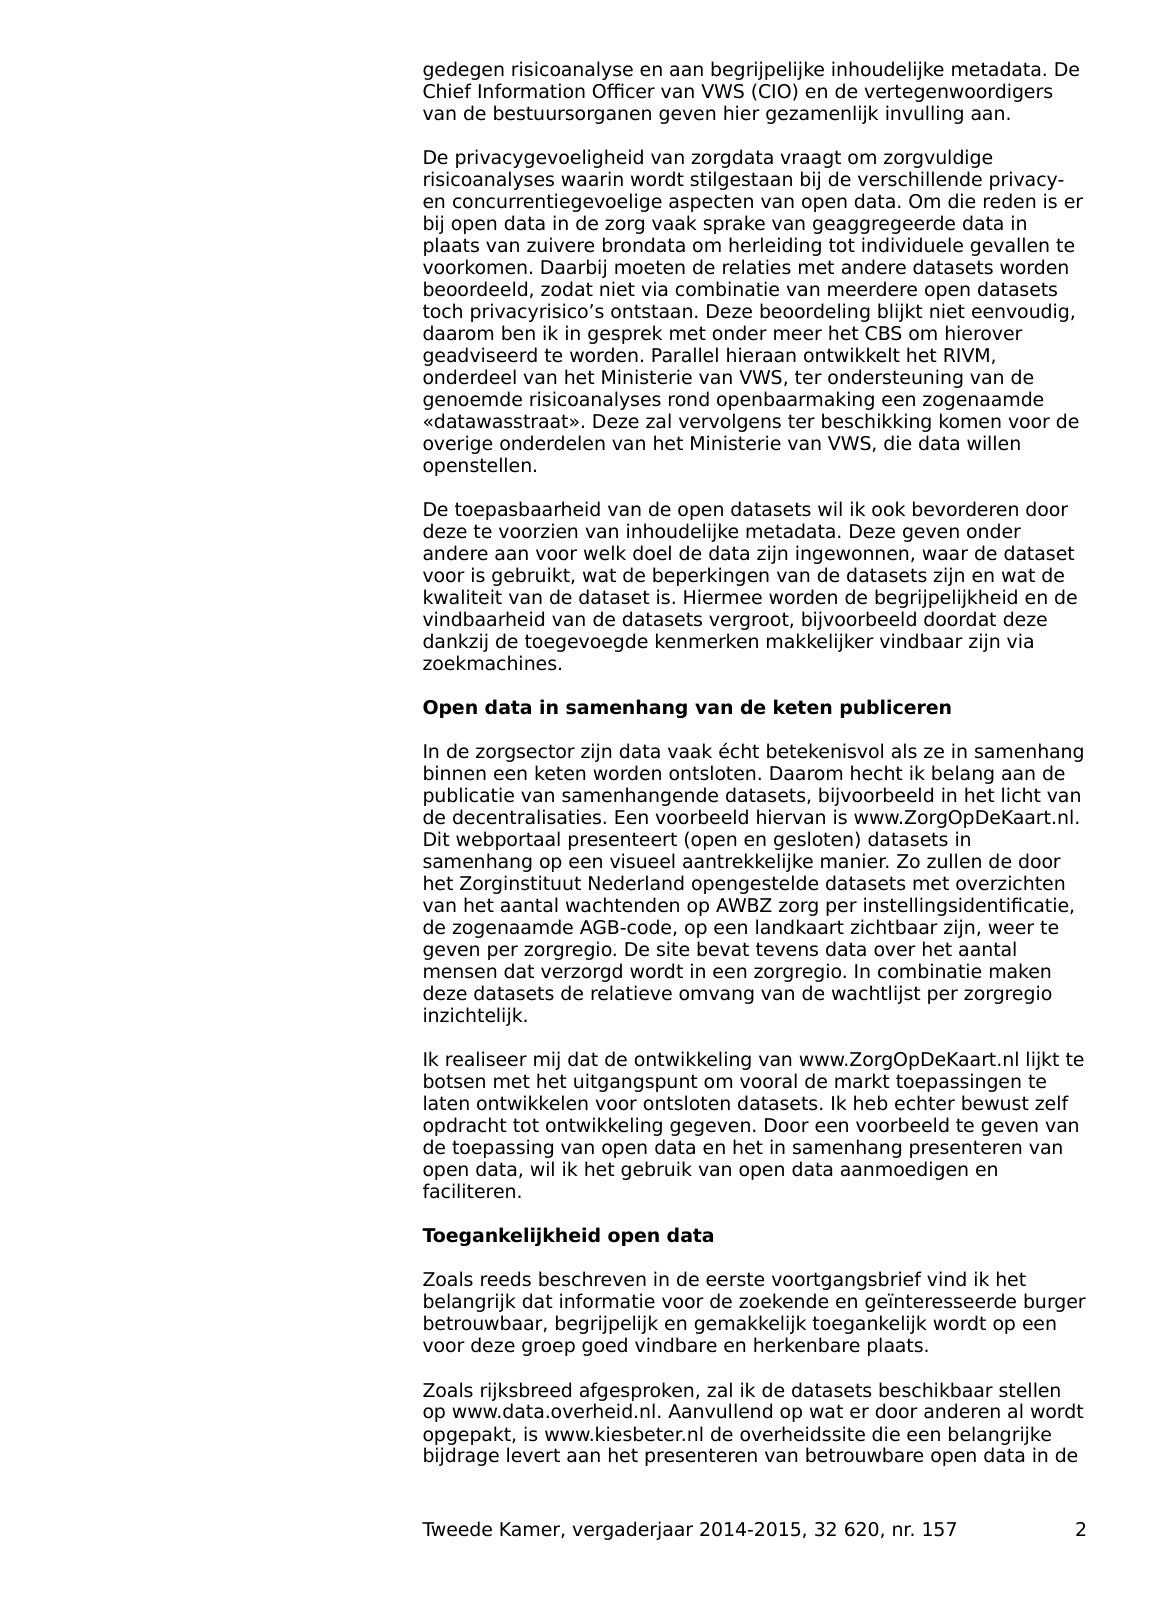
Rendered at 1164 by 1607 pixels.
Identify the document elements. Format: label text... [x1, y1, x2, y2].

text De privacygevoeligheid van zorgdata vraagt om zorgvuldige risicoanalyses waarin wordt stilgestaan bij de verschillende privacy- en concurrentiegevoelige aspecten van open data. Om die reden is er bij open data in de zorg vaak sprake van geaggregeerde data in plaats van zuivere brondata om herleiding tot individuele gevallen te voorkomen. Daarbij moeten de relaties met andere datasets worden beoordeeld, zodat niet via combinatie van meerdere open datasets toch privacyrisico’s ontstaan. Deze beoordeling blijkt niet eenvoudig, daarom ben ik in gesprek met onder meer het CBS om hierover geadviseerd te worden. Parallel hieraan ontwikkelt het RIVM, onderdeel van het Ministerie van VWS, ter ondersteuning van de genoemde risicoanalyses rond openbaarmaking een zogenaamde «datawasstraat». Deze zal vervolgens ter beschikking komen voor de overige onderdelen van het Ministerie van VWS, die data willen openstellen. [422, 147, 1087, 477]
subtitle Toegankelijkheid open data [422, 1225, 1087, 1247]
text De toepasbaarheid van de open datasets wil ik ook bevorderen door deze te voorzien van inhoudelijke metadata. Deze geven onder andere aan voor welk doel de data zijn ingewonnen, waar de dataset voor is gebruikt, wat de beperkingen van de datasets zijn en wat de kwaliteit van de dataset is. Hiermee worden de begrijpelijkheid en de vindbaarheid van de datasets vergroot, bijvoorbeeld doordat deze dankzij de toegevoegde kenmerken makkelijker vindbaar zijn via zoekmachines. [422, 499, 1087, 675]
subtitle Open data in samenhang van de keten publiceren [422, 697, 1087, 719]
text Ik realiseer mij dat de ontwikkeling van www.ZorgOpDeKaart.nl lijkt te botsen met het uitgangspunt om vooral de markt toepassingen te laten ontwikkelen voor ontsloten datasets. Ik heb echter bewust zelf opdracht tot ontwikkeling gegeven. Door een voorbeeld te geven van de toepassing van open data en het in samenhang presenteren van open data, wil ik het gebruik van open data aanmoedigen en faciliteren. [422, 1049, 1087, 1203]
text Zoals rijksbreed afgesproken, zal ik de datasets beschikbaar stellen op www.data.overheid.nl. Aanvullend op wat er door anderen al wordt opgepakt, is www.kiesbeter.nl de overheidssite die een belangrijke bijdrage levert aan het presenteren van betrouwbare open data in de [422, 1379, 1087, 1467]
text In de zorgsector zijn data vaak écht betekenisvol als ze in samenhang binnen een keten worden ontsloten. Daarom hecht ik belang aan de publicatie van samenhangende datasets, bijvoorbeeld in het licht van de decentralisaties. Een voorbeeld hiervan is www.ZorgOpDeKaart.nl. Dit webportaal presenteert (open en gesloten) datasets in samenhang op een visueel aantrekkelijke manier. Zo zullen de door het Zorginstituut Nederland opengestelde datasets met overzichten van het aantal wachtenden op AWBZ zorg per instellingsidentificatie, de zogenaamde AGB-code, op een landkaart zichtbaar zijn, weer te geven per zorgregio. De site bevat tevens data over het aantal mensen dat verzorgd wordt in een zorgregio. In combinatie maken deze datasets de relatieve omvang van de wachtlijst per zorgregio inzichtelijk. [422, 741, 1087, 1027]
text gedegen risicoanalyse en aan begrijpelijke inhoudelijke metadata. De Chief Information Officer van VWS (CIO) en de vertegenwoordigers van de bestuursorganen geven hier gezamenlijk invulling aan. [422, 59, 1087, 125]
text Zoals reeds beschreven in de eerste voortgangsbrief vind ik het belangrijk dat informatie voor de zoekende en geïnteresseerde burger betrouwbaar, begrijpelijk en gemakkelijk toegankelijk wordt op een voor deze groep goed vindbare en herkenbare plaats. [422, 1269, 1087, 1357]
